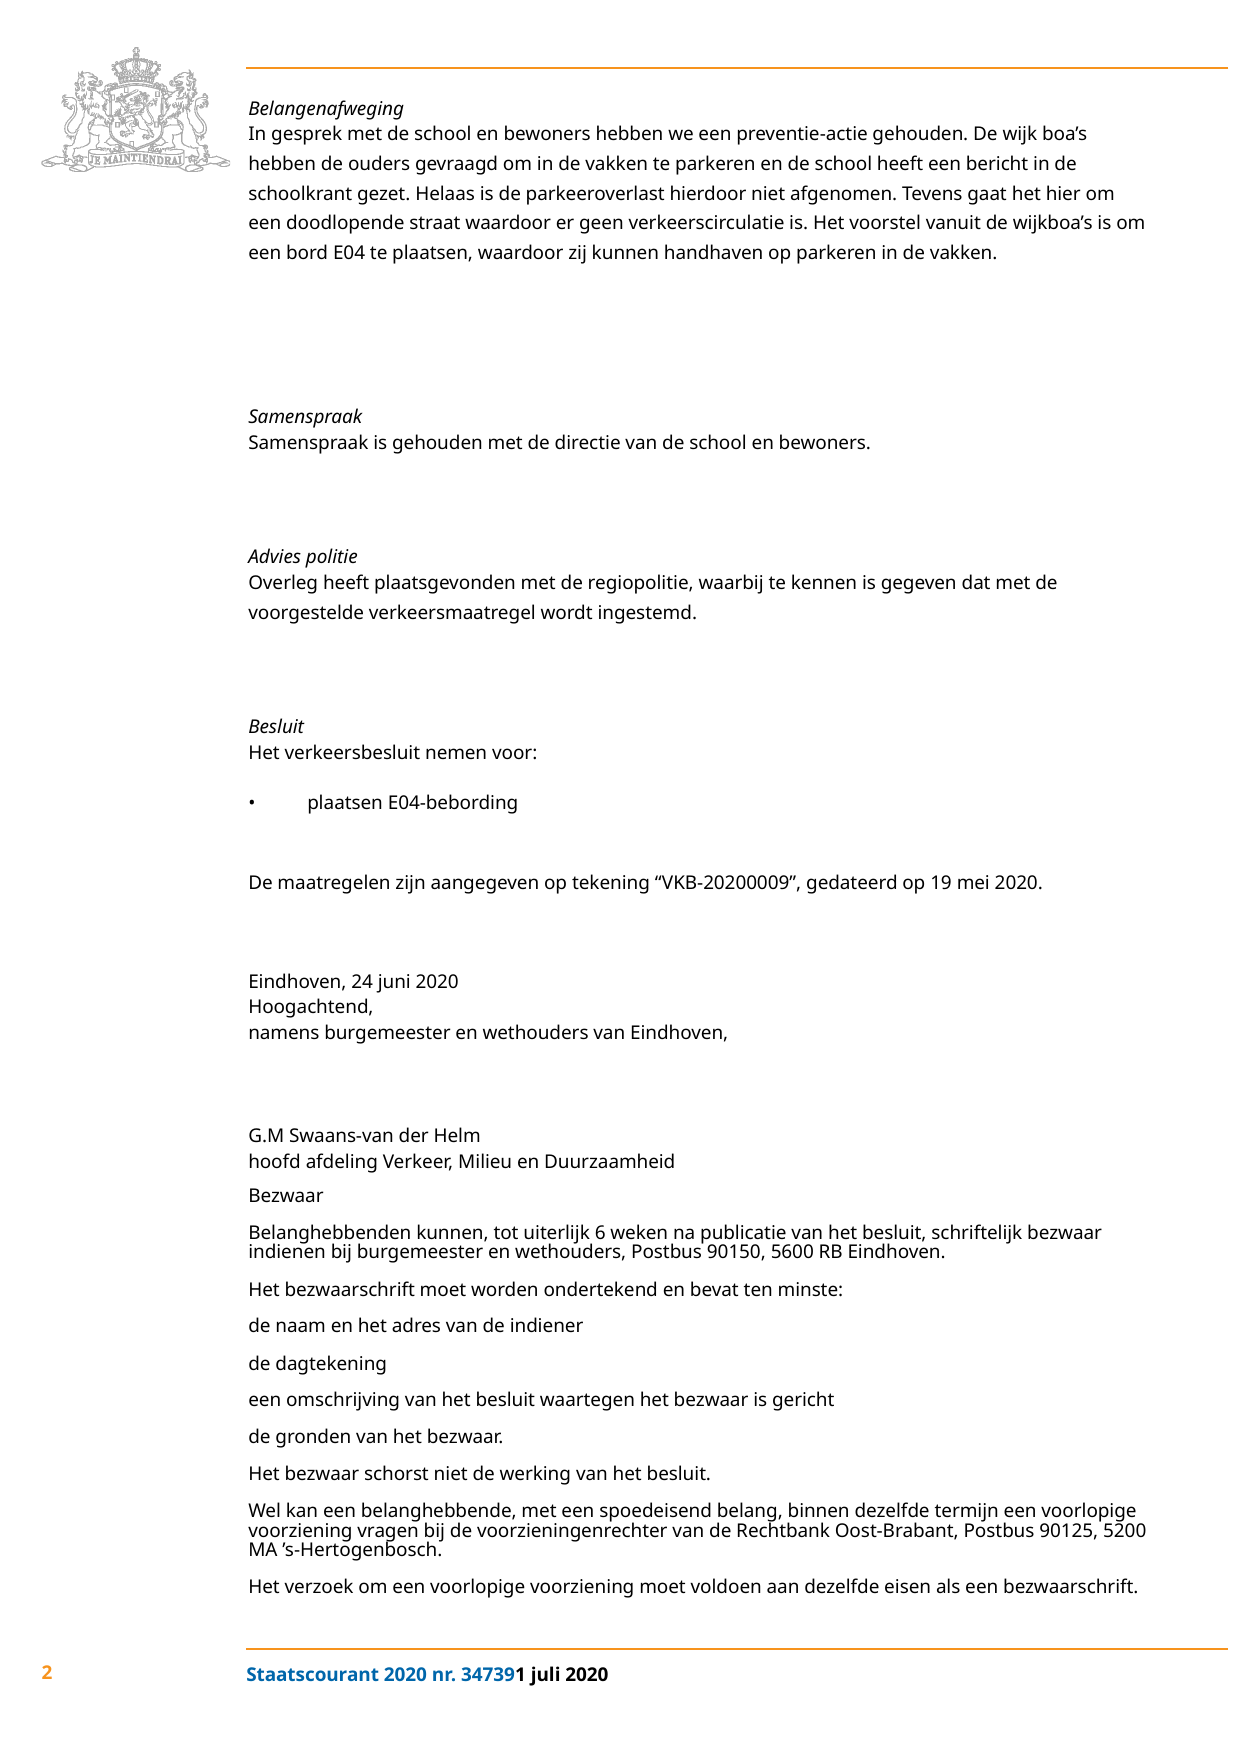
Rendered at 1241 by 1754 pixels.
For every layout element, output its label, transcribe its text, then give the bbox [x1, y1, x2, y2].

text Belangenafweging [248, 95, 1152, 121]
text de gronden van het bezwaar. [248, 1428, 1152, 1448]
text G.M Swaans-van der Helm [248, 1122, 1152, 1148]
text een omschrijving van het besluit waartegen het bezwaar is gericht [248, 1391, 1152, 1411]
text Het verzoek om een voorlopige voorziening moet voldoen aan dezelfde eisen als een bezwaarschrift. [248, 1578, 1152, 1597]
list plaatsen E04-bebording [248, 789, 1152, 815]
text Samenspraak is gehouden met de directie van de school en bewoners. [248, 429, 1152, 455]
text Het bezwaar schorst niet de werking van het besluit. [248, 1465, 1152, 1485]
text Eindhoven, 24 juni 2020 [248, 968, 1152, 993]
text hoofd afdeling Verkeer, Milieu en Duurzaamheid [248, 1148, 1152, 1174]
text Het verkeersbesluit nemen voor: [248, 739, 1152, 765]
text de naam en het adres van de indiener [248, 1317, 1152, 1337]
text Overleg heeft plaatsgevonden met de regiopolitie, waarbij te kennen is gegeven dat met de voorgestelde verkeersmaatregel wordt ingestemd. [248, 569, 1152, 625]
text de dagtekening [248, 1354, 1152, 1374]
text Hoogachtend, [248, 993, 1152, 1019]
text namens burgemeester en wethouders van Eindhoven, [248, 1019, 1152, 1045]
text De maatregelen zijn aangegeven op tekening “VKB-20200009”, gedateerd op 19 mei 2020. [248, 869, 1152, 895]
picture [41, 47, 231, 172]
text Bezwaar [248, 1187, 1152, 1207]
text Wel kan een belanghebbende, met een spoedeisend belang, binnen dezelfde termijn een voorlopige voorziening vragen bij de voorzieningenrechter van de Rechtbank Oost-Brabant, Postbus 90125, 5200 MA ’s-Hertogenbosch. [248, 1502, 1152, 1560]
text Het bezwaarschrift moet worden ondertekend en bevat ten minste: [248, 1281, 1152, 1300]
text Besluit [248, 713, 1152, 739]
text Advies politie [248, 544, 1152, 569]
text Samenspraak [248, 404, 1152, 429]
text Belanghebbenden kunnen, tot uiterlijk 6 weken na publicatie van het besluit, schriftelijk bezwaar indienen bij burgemeester en wethouders, Postbus 90150, 5600 RB Eindhoven. [248, 1224, 1152, 1263]
text In gesprek met de school en bewoners hebben we een preventie-actie gehouden. De wijk boa’s hebben de ouders gevraagd om in de vakken te parkeren en de school heeft een bericht in de schoolkrant gezet. Helaas is de parkeeroverlast hierdoor niet afgenomen. Tevens gaat het hier om een doodlopende straat waardoor er geen verkeerscirculatie is. Het voorstel vanuit de wijkboa’s is om een bord E04 te plaatsen, waardoor zij kunnen handhaven op parkeren in de vakken. [248, 121, 1152, 264]
